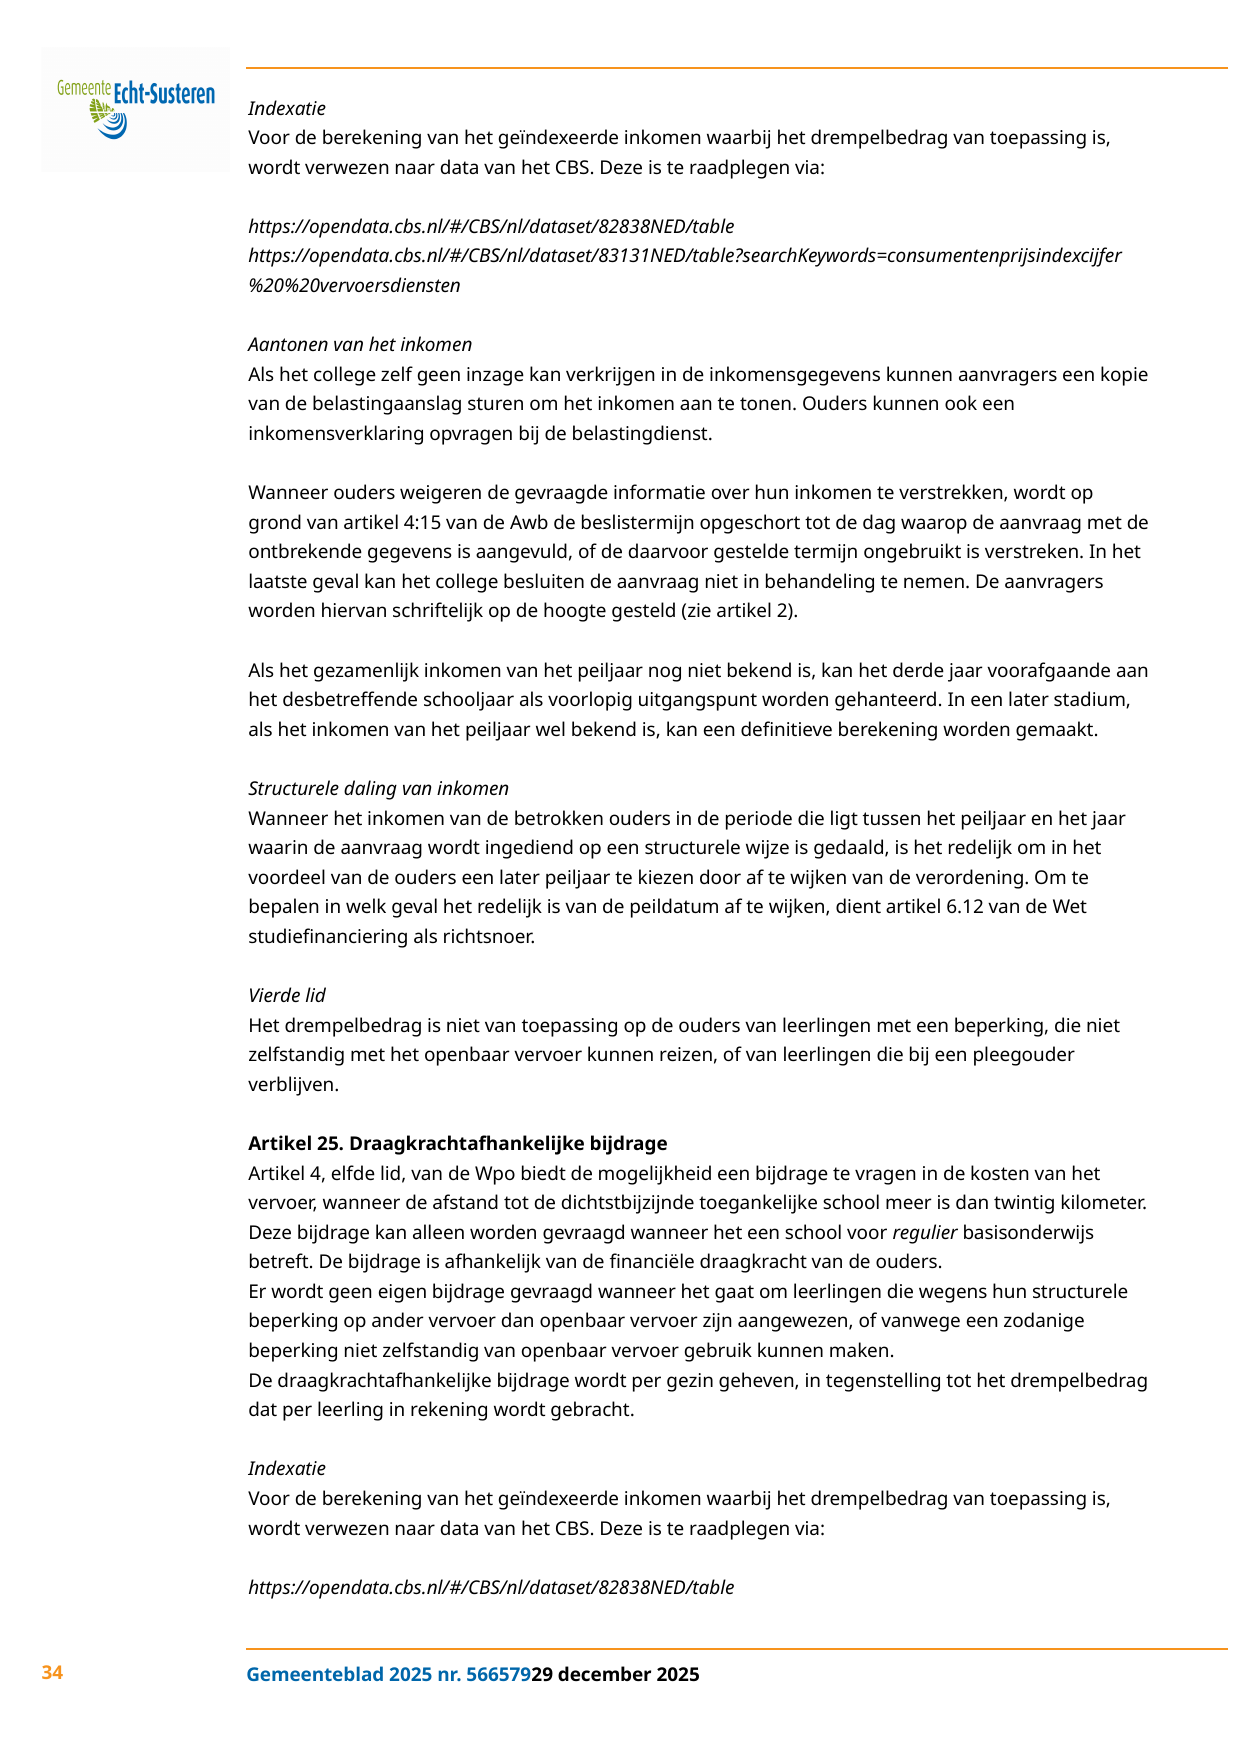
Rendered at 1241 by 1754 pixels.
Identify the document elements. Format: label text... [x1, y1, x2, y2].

picture [41, 47, 231, 172]
text https://opendata.cbs.nl/#/CBS/nl/dataset/83131NED/table?searchKeywords=consumentenprijsindexcijfer%20%20vervoersdiensten [248, 243, 1152, 298]
text Als het gezamenlijk inkomen van het peiljaar nog niet bekend is, kan het derde jaar voorafgaande aan het desbetreffende schooljaar als voorlopig uitgangspunt worden gehanteerd. In een later stadium, als het inkomen van het peiljaar wel bekend is, kan een definitieve berekening worden gemaakt. [248, 657, 1152, 742]
text Voor de berekening van het geïndexeerde inkomen waarbij het drempelbedrag van toepassing is, wordt verwezen naar data van het CBS. Deze is te raadplegen via: [248, 1485, 1152, 1541]
text Indexatie [248, 95, 1152, 121]
text Aantonen van het inkomen [248, 331, 1152, 357]
text Artikel 4, elfde lid, van de Wpo biedt de mogelijkheid een bijdrage te vragen in de kosten van het vervoer, wanneer de afstand tot de dichtstbijzijnde toegankelijke school meer is dan twintig kilometer. Deze bijdrage kan alleen worden gevraagd wanneer het een school voor regulier basisonderwijs betreft. De bijdrage is afhankelijk van de financiële draagkracht van de ouders. [248, 1160, 1152, 1274]
text https://opendata.cbs.nl/#/CBS/nl/dataset/82838NED/table [248, 1574, 1152, 1600]
text Artikel 25. Draagkrachtafhankelijke bijdrage [248, 1130, 1152, 1156]
text Vierde lid [248, 982, 1152, 1008]
text Er wordt geen eigen bijdrage gevraagd wanneer het gaat om leerlingen die wegens hun structurele beperking op ander vervoer dan openbaar vervoer zijn aangewezen, of vanwege een zodanige beperking niet zelfstandig van openbaar vervoer gebruik kunnen maken. [248, 1278, 1152, 1363]
text Wanneer het inkomen van de betrokken ouders in de periode die ligt tussen het peiljaar en het jaar waarin de aanvraag wordt ingediend op een structurele wijze is gedaald, is het redelijk om in het voordeel van de ouders een later peiljaar te kiezen door af te wijken van de verordening. Om te bepalen in welk geval het redelijk is van de peildatum af te wijken, dient artikel 6.12 van de Wet studiefinanciering als richtsnoer. [248, 805, 1152, 949]
text Indexatie [248, 1456, 1152, 1481]
text https://opendata.cbs.nl/#/CBS/nl/dataset/82838NED/table [248, 213, 1152, 239]
text Het drempelbedrag is niet van toepassing op de ouders van leerlingen met een beperking, die niet zelfstandig met het openbaar vervoer kunnen reizen, of van leerlingen die bij een pleegouder verblijven. [248, 1012, 1152, 1097]
text Als het college zelf geen inzage kan verkrijgen in de inkomensgegevens kunnen aanvragers een kopie van de belastingaanslag sturen om het inkomen aan te tonen. Ouders kunnen ook een inkomensverklaring opvragen bij de belastingdienst. [248, 361, 1152, 446]
text De draagkrachtafhankelijke bijdrage wordt per gezin geheven, in tegenstelling tot het drempelbedrag dat per leerling in rekening wordt gebracht. [248, 1367, 1152, 1422]
text Structurele daling van inkomen [248, 775, 1152, 801]
text Wanneer ouders weigeren de gevraagde informatie over hun inkomen te verstrekken, wordt op grond van artikel 4:15 van de Awb de beslistermijn opgeschort tot de dag waarop de aanvraag met de ontbrekende gegevens is aangevuld, of de daarvoor gestelde termijn ongebruikt is verstreken. In het laatste geval kan het college besluiten de aanvraag niet in behandeling te nemen. De aanvragers worden hiervan schriftelijk op de hoogte gesteld (zie artikel 2). [248, 479, 1152, 623]
text Voor de berekening van het geïndexeerde inkomen waarbij het drempelbedrag van toepassing is, wordt verwezen naar data van het CBS. Deze is te raadplegen via: [248, 124, 1152, 180]
